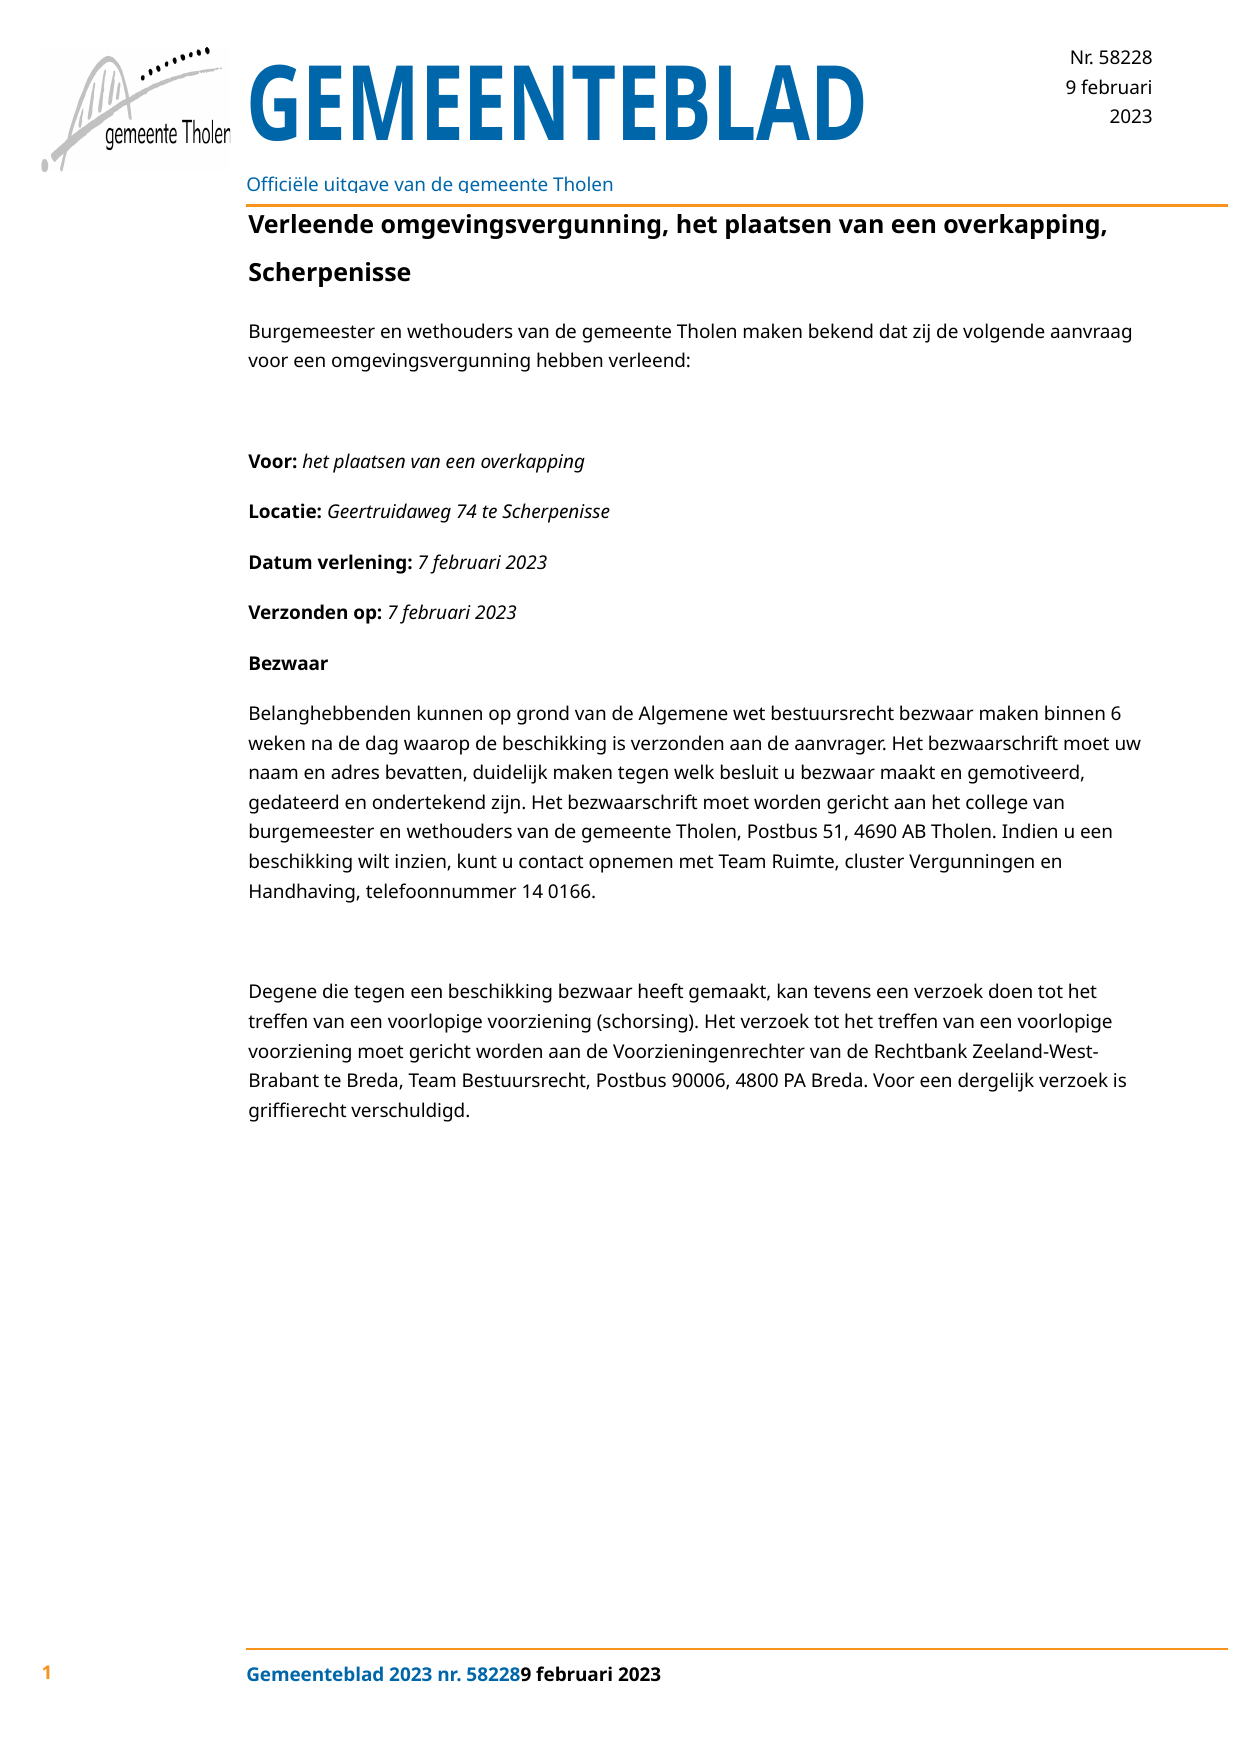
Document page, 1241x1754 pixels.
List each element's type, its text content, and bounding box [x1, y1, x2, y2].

text Datum verlening: 7 februari 2023 [248, 549, 1152, 575]
picture [41, 47, 231, 172]
text Belanghebbenden kunnen op grond van de Algemene wet bestuursrecht bezwaar maken binnen 6 weken na de dag waarop de beschikking is verzonden aan de aanvrager. Het bezwaarschrift moet uw naam en adres bevatten, duidelijk maken tegen welk besluit u bezwaar maakt en gemotiveerd, gedateerd en ondertekend zijn. Het bezwaarschrift moet worden gericht aan het college van burgemeester en wethouders van de gemeente Tholen, Postbus 51, 4690 AB Tholen. Indien u een beschikking wilt inzien, kunt u contact opnemen met Team Ruimte, cluster Vergunningen en Handhaving, telefoonnummer 14 0166. [248, 700, 1152, 904]
text Degene die tegen een beschikking bezwaar heeft gemaakt, kan tevens een verzoek doen tot het treffen van een voorlopige voorziening (schorsing). Het verzoek tot het treffen van een voorlopige voorziening moet gericht worden aan de Voorzieningenrechter van de Rechtbank Zeeland-West-Brabant te Breda, Team Bestuursrecht, Postbus 90006, 4800 PA Breda. Voor een dergelijk verzoek is griffierecht verschuldigd. [248, 979, 1152, 1123]
text Bezwaar [248, 650, 1152, 676]
text Verzonden op: 7 februari 2023 [248, 599, 1152, 625]
text Verleende omgevingsvergunning, het plaatsen van een overkapping, Scherpenisse [248, 207, 1152, 288]
text Locatie: Geertruidaweg 74 te Scherpenisse [248, 499, 1152, 524]
text Voor: het plaatsen van een overkapping [248, 448, 1152, 474]
text Burgemeester en wethouders van de gemeente Tholen maken bekend dat zij de volgende aanvraag voor een omgevingsvergunning hebben verleend: [248, 318, 1152, 373]
